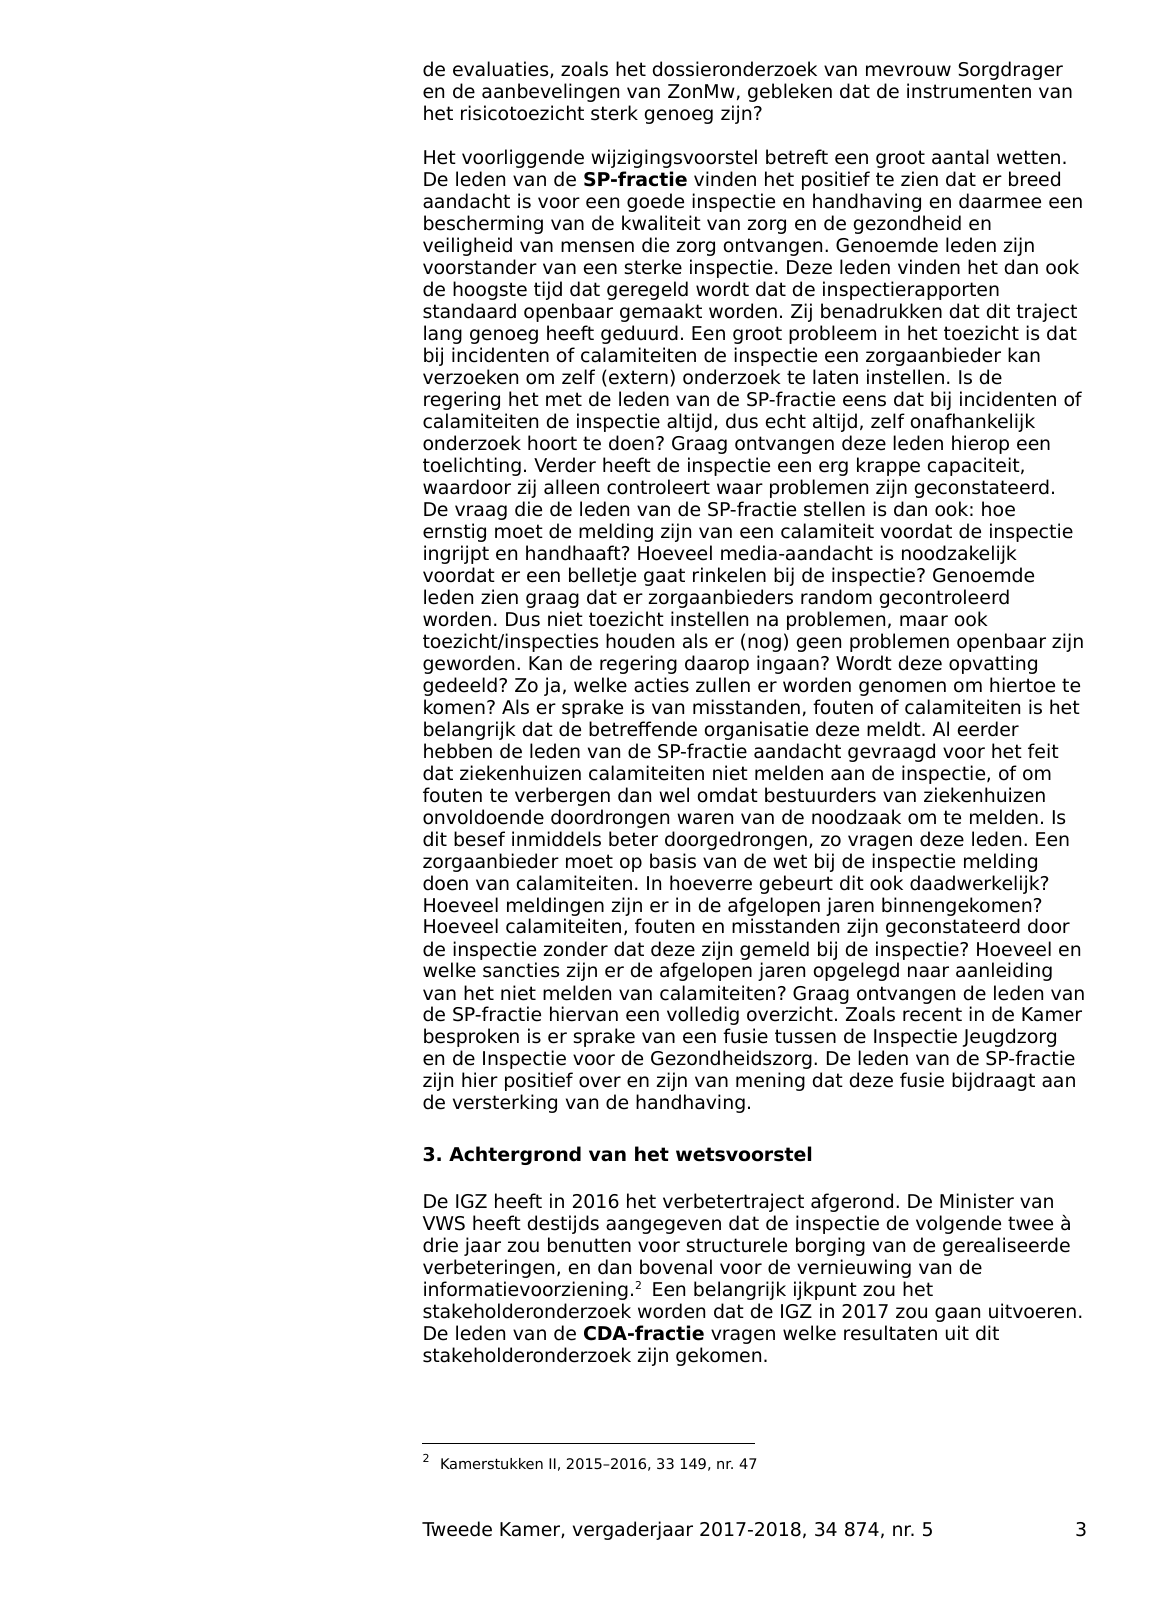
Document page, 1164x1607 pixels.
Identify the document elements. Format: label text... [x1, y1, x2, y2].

subtitle 3. Achtergrond van het wetsvoorstel [422, 1144, 1087, 1166]
text Het voorliggende wijzigingsvoorstel betreft een groot aantal wetten. De leden van de SP-fractie vinden het positief te zien dat er breed aandacht is voor een goede inspectie en handhaving en daarmee een bescherming van de kwaliteit van zorg en de gezondheid en veiligheid van mensen die zorg ontvangen. Genoemde leden zijn voorstander van een sterke inspectie. Deze leden vinden het dan ook de hoogste tijd dat geregeld wordt dat de inspectierapporten standaard openbaar gemaakt worden. Zij benadrukken dat dit traject lang genoeg heeft geduurd. Een groot probleem in het toezicht is dat bij incidenten of calamiteiten de inspectie een zorgaanbieder kan verzoeken om zelf (extern) onderzoek te laten instellen. Is de regering het met de leden van de SP-fractie eens dat bij incidenten of calamiteiten de inspectie altijd, dus echt altijd, zelf onafhankelijk onderzoek hoort te doen? Graag ontvangen deze leden hierop een toelichting. Verder heeft de inspectie een erg krappe capaciteit, waardoor zij alleen controleert waar problemen zijn geconstateerd. De vraag die de leden van de SP-fractie stellen is dan ook: hoe ernstig moet de melding zijn van een calamiteit voordat de inspectie ingrijpt en handhaaft? Hoeveel media-aandacht is noodzakelijk voordat er een belletje gaat rinkelen bij de inspectie? Genoemde leden zien graag dat er zorgaanbieders random gecontroleerd worden. Dus niet toezicht instellen na problemen, maar ook toezicht/inspecties houden als er (nog) geen problemen openbaar zijn geworden. Kan de regering daarop ingaan? Wordt deze opvatting gedeeld? Zo ja, welke acties zullen er worden genomen om hiertoe te komen? Als er sprake is van misstanden, fouten of calamiteiten is het belangrijk dat de betreffende organisatie deze meldt. Al eerder hebben de leden van de SP-fractie aandacht gevraagd voor het feit dat ziekenhuizen calamiteiten niet melden aan de inspectie, of om fouten te verbergen dan wel omdat bestuurders van ziekenhuizen onvoldoende doordrongen waren van de noodzaak om te melden. Is dit besef inmiddels beter doorgedrongen, zo vragen deze leden. Een zorgaanbieder moet op basis van de wet bij de inspectie melding doen van calamiteiten. In hoeverre gebeurt dit ook daadwerkelijk? Hoeveel meldingen zijn er in de afgelopen jaren binnengekomen? Hoeveel calamiteiten, fouten en misstanden zijn geconstateerd door de inspectie zonder dat deze zijn gemeld bij de inspectie? Hoeveel en welke sancties zijn er de afgelopen jaren opgelegd naar aanleiding van het niet melden van calamiteiten? Graag ontvangen de leden van de SP-fractie hiervan een volledig overzicht. Zoals recent in de Kamer besproken is er sprake van een fusie tussen de Inspectie Jeugdzorg en de Inspectie voor de Gezondheidszorg. De leden van de SP-fractie zijn hier positief over en zijn van mening dat deze fusie bijdraagt aan de versterking van de handhaving. [422, 147, 1087, 1114]
text de evaluaties, zoals het dossieronderzoek van mevrouw Sorgdrager en de aanbevelingen van ZonMw, gebleken dat de instrumenten van het risicotoezicht sterk genoeg zijn? [422, 59, 1087, 125]
text De IGZ heeft in 2016 het verbetertraject afgerond. De Minister van VWS heeft destijds aangegeven dat de inspectie de volgende twee à drie jaar zou benutten voor structurele borging van de gerealiseerde verbeteringen, en dan bovenal voor de vernieuwing van de informatievoorziening. Een belangrijk ijkpunt zou het stakeholderonderzoek worden dat de IGZ in 2017 zou gaan uitvoeren. De leden van de CDA-fractie vragen welke resultaten uit dit stakeholderonderzoek zijn gekomen. [422, 1191, 1087, 1367]
text Kamerstukken II, 2015–2016, 33 149, nr. 47 [422, 1452, 1087, 1474]
